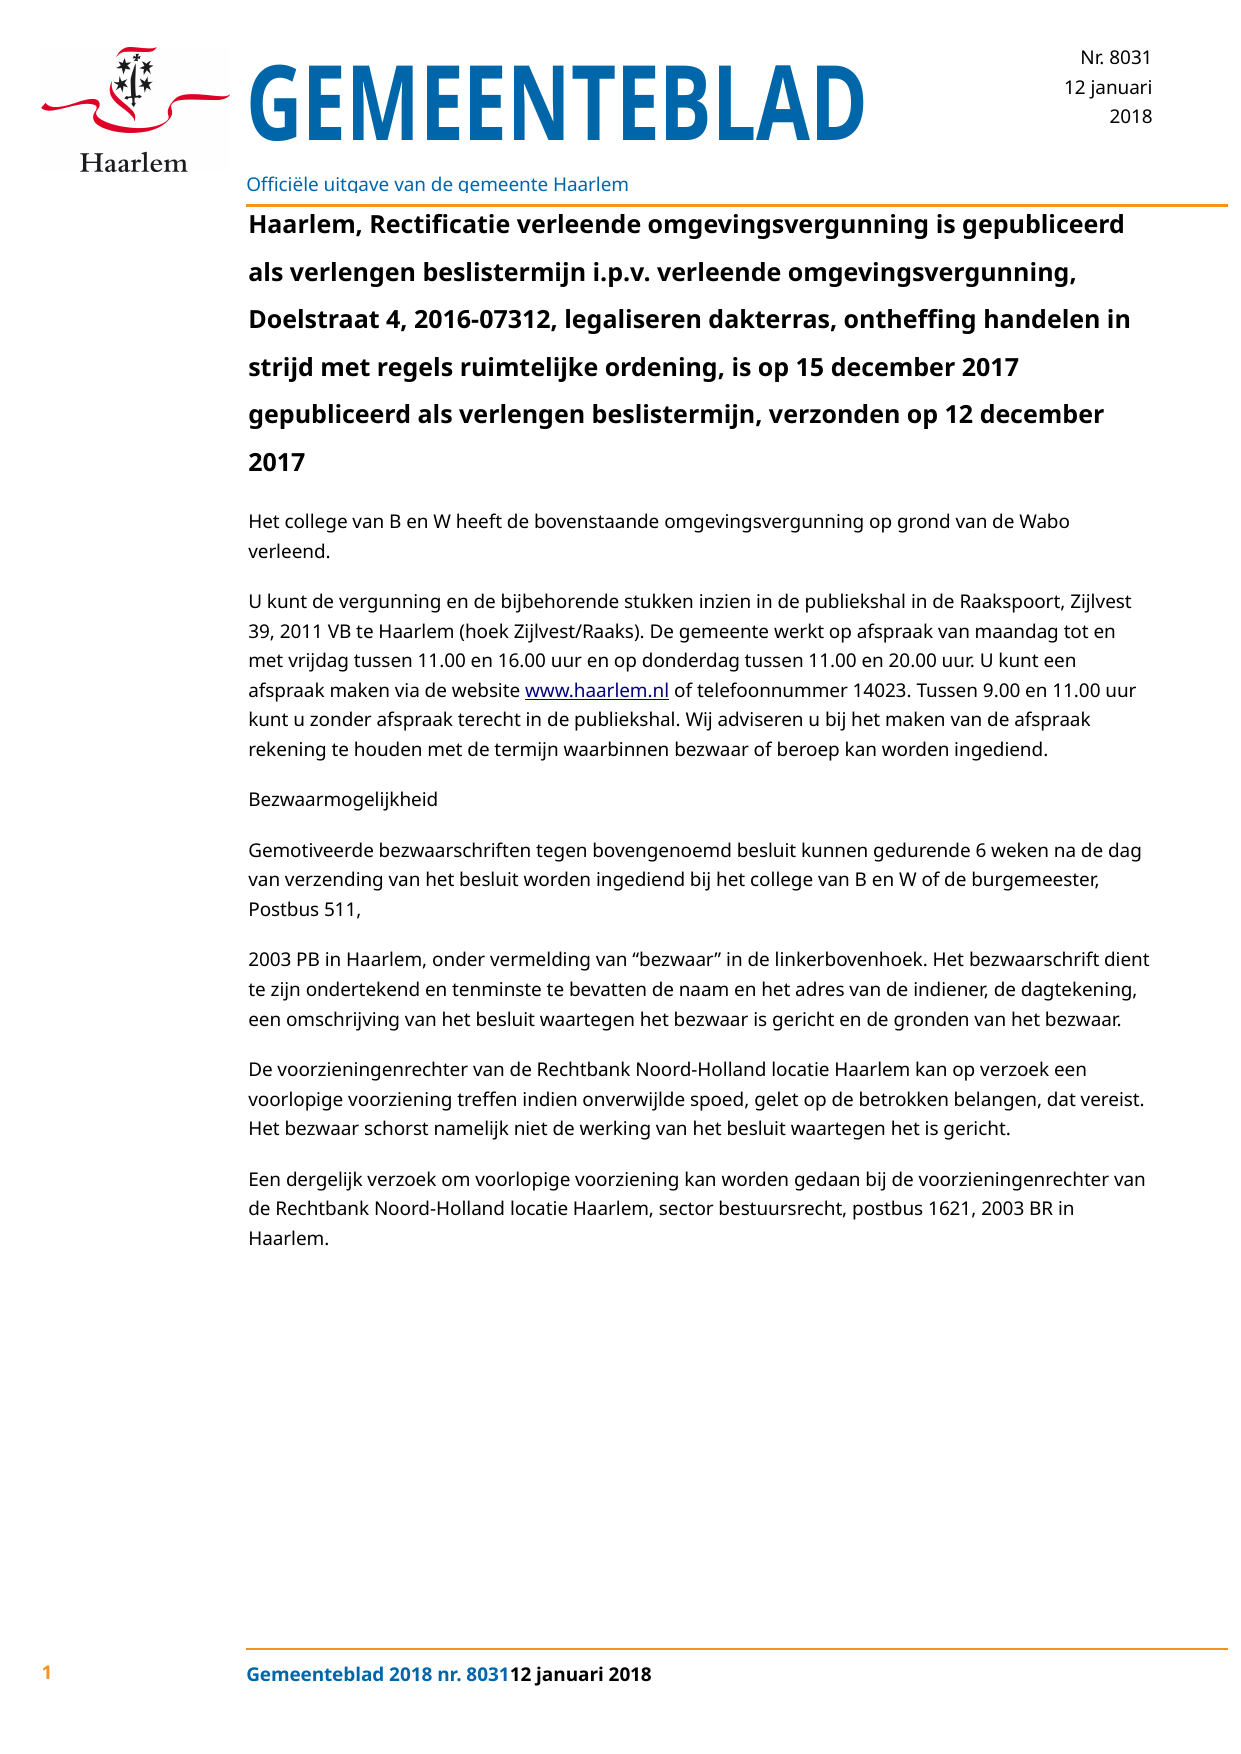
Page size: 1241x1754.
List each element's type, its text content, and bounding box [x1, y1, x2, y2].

text Bezwaarmogelijkheid [248, 787, 1152, 812]
text 2003 PB in Haarlem, onder vermelding van “bezwaar” in de linkerbovenhoek. Het bezwaarschrift dient te zijn ondertekend en tenminste te bevatten de naam en het adres van de indiener, de dagtekening, een omschrijving van het besluit waartegen het bezwaar is gericht en de gronden van het bezwaar. [248, 947, 1152, 1032]
text U kunt de vergunning en de bijbehorende stukken inzien in de publiekshal in de Raakspoort, Zijlvest 39, 2011 VB te Haarlem (hoek Zijlvest/Raaks). De gemeente werkt op afspraak van maandag tot en met vrijdag tussen 11.00 en 16.00 uur en op donderdag tussen 11.00 en 20.00 uur. U kunt een afspraak maken via de website www.haarlem.nl of telefoonnummer 14023. Tussen 9.00 en 11.00 uur kunt u zonder afspraak terecht in de publiekshal. Wij adviseren u bij het maken van de afspraak rekening te houden met de termijn waarbinnen bezwaar of beroep kan worden ingediend. [248, 588, 1152, 762]
text Haarlem, Rectificatie verleende omgevingsvergunning is gepubliceerd als verlengen beslistermijn i.p.v. verleende omgevingsvergunning, Doelstraat 4, 2016-07312, legaliseren dakterras, ontheffing handelen in strijd met regels ruimtelijke ordening, is op 15 december 2017 gepubliceerd als verlengen beslistermijn, verzonden op 12 december 2017 [248, 207, 1152, 479]
text Een dergelijk verzoek om voorlopige voorziening kan worden gedaan bij de voorzieningenrechter van de Rechtbank Noord-Holland locatie Haarlem, sector bestuursrecht, postbus 1621, 2003 BR in Haarlem. [248, 1166, 1152, 1251]
text Gemotiveerde bezwaarschriften tegen bovengenoemd besluit kunnen gedurende 6 weken na de dag van verzending van het besluit worden ingediend bij het college van B en W of de burgemeester, Postbus 511, [248, 837, 1152, 922]
text De voorzieningenrechter van de Rechtbank Noord-Holland locatie Haarlem kan op verzoek een voorlopige voorziening treffen indien onverwijlde spoed, gelet op de betrokken belangen, dat vereist. Het bezwaar schorst namelijk niet de werking van het besluit waartegen het is gericht. [248, 1056, 1152, 1141]
picture [41, 47, 231, 172]
text Het college van B en W heeft de bovenstaande omgevingsvergunning op grond van de Wabo verleend. [248, 508, 1152, 564]
